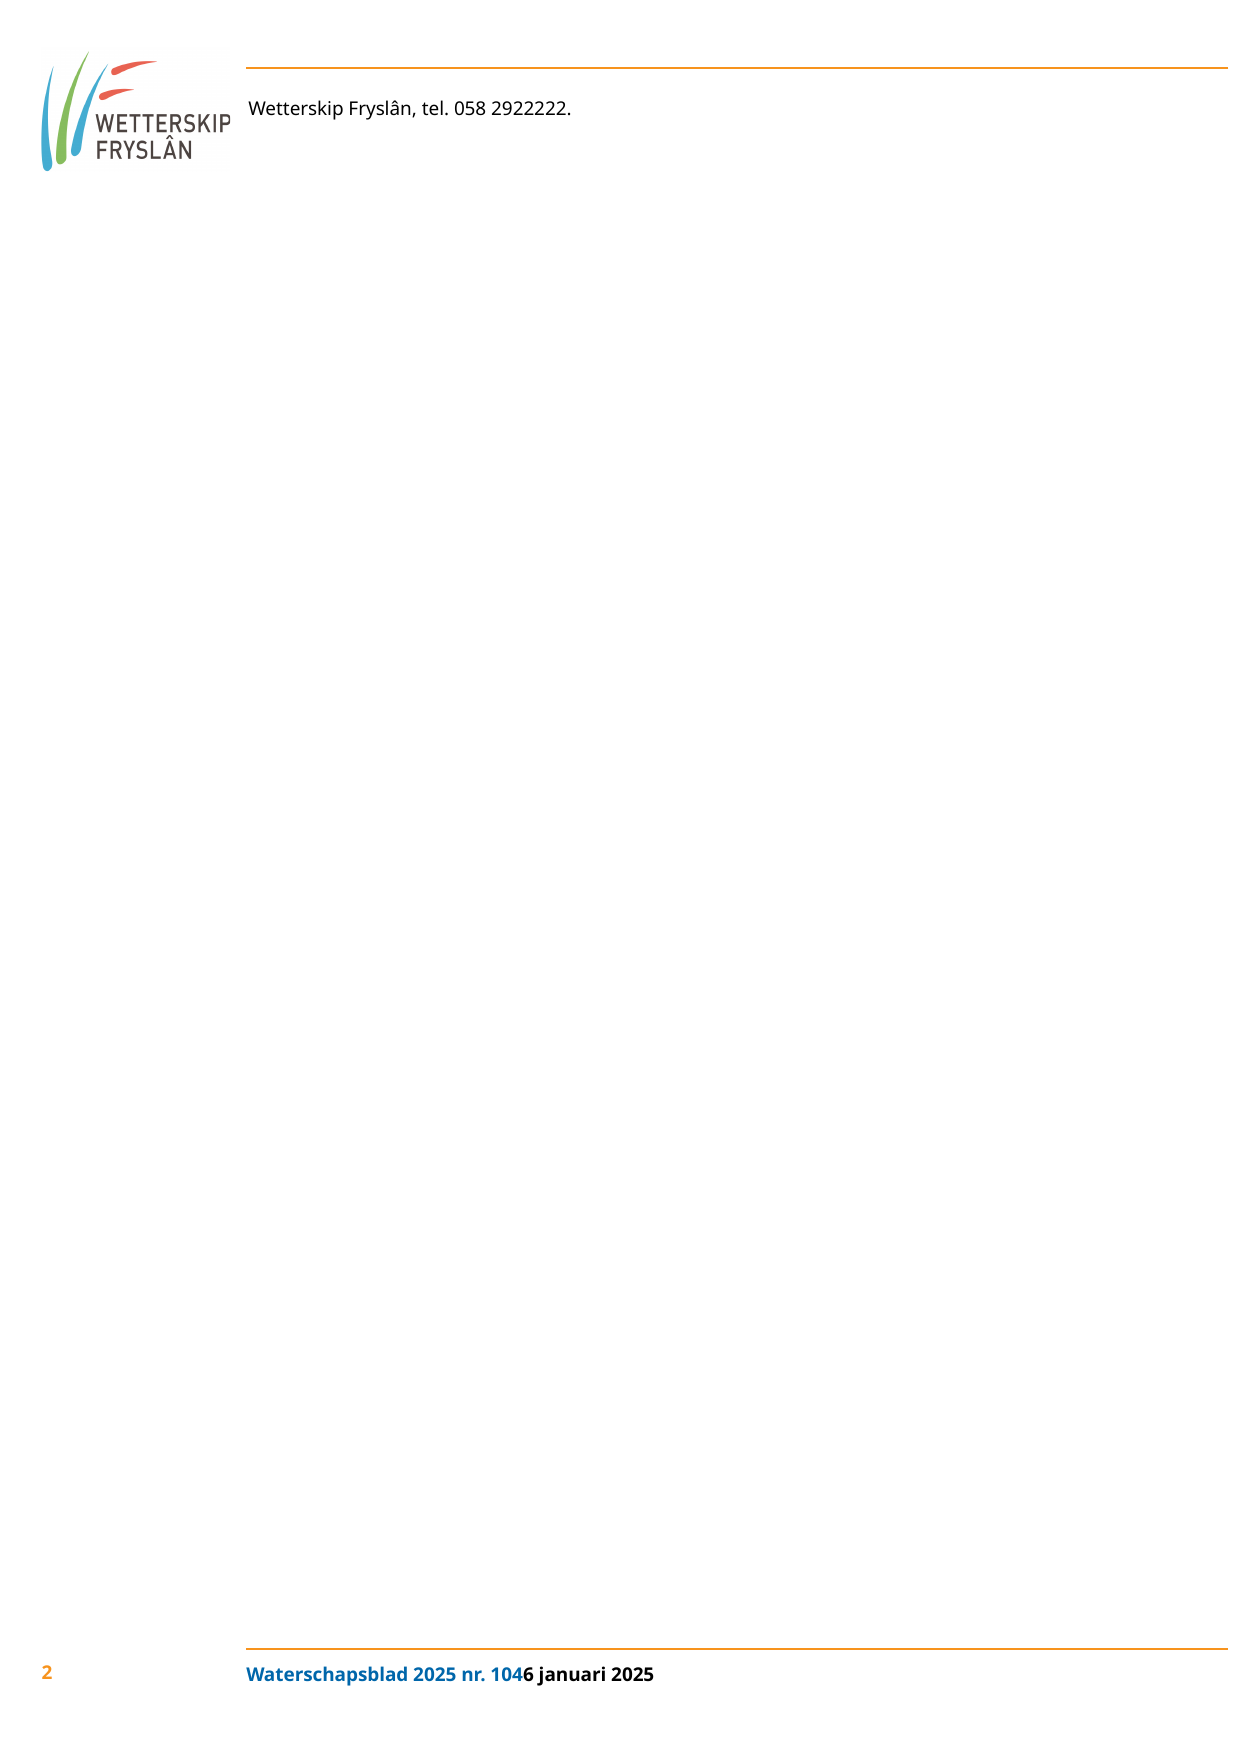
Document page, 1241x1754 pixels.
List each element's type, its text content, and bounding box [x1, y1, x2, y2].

text Wetterskip Fryslân, tel. 058 2922222. [248, 95, 1152, 121]
picture [41, 47, 231, 172]
